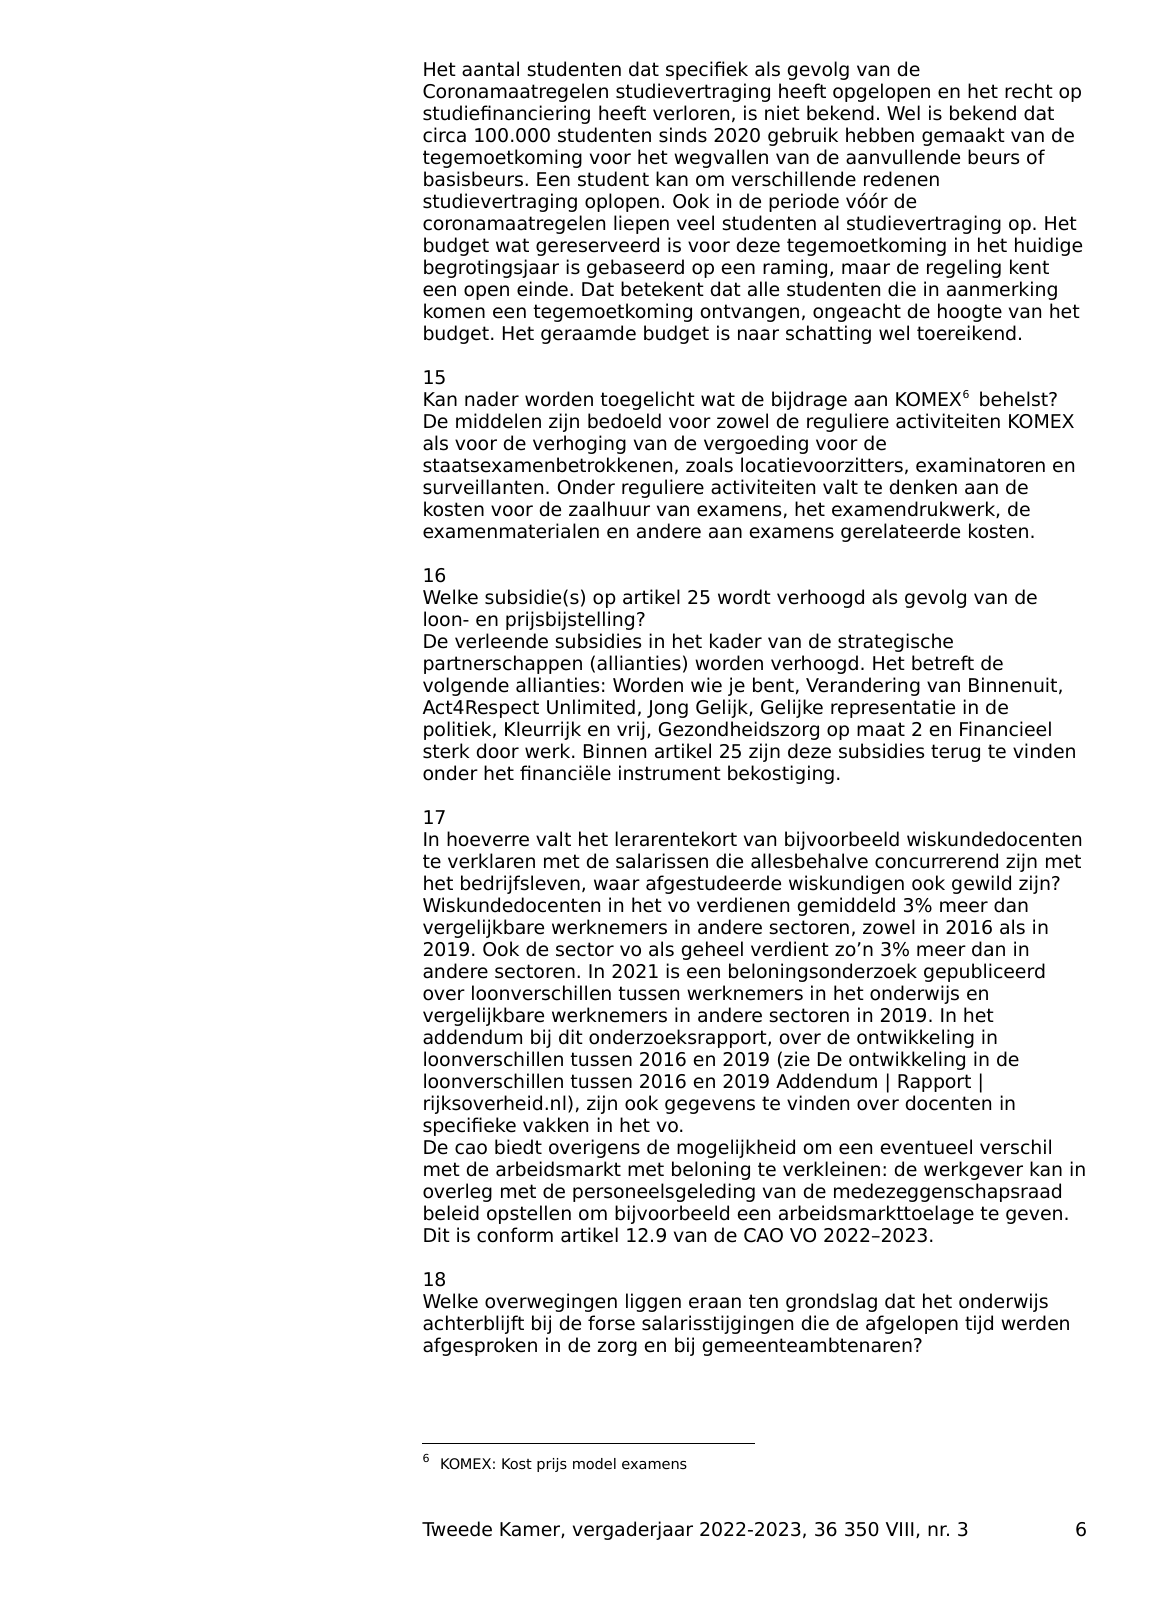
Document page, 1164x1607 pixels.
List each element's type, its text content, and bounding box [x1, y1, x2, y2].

text KOMEX: Kost prijs model examens [422, 1452, 1087, 1474]
text 17 [422, 807, 1087, 829]
text De verleende subsidies in het kader van de strategische partnerschappen (allianties) worden verhoogd. Het betreft de volgende allianties: Worden wie je bent, Verandering van Binnenuit, Act4Respect Unlimited, Jong Gelijk, Gelijke representatie in de politiek, Kleurrijk en vrij, Gezondheidszorg op maat 2 en Financieel sterk door werk. Binnen artikel 25 zijn deze subsidies terug te vinden onder het financiële instrument bekostiging. [422, 631, 1087, 785]
text Welke overwegingen liggen eraan ten grondslag dat het onderwijs achterblijft bij de forse salarisstijgingen die de afgelopen tijd werden afgesproken in de zorg en bij gemeenteambtenaren? [422, 1291, 1087, 1357]
text Het aantal studenten dat specifiek als gevolg van de Coronamaatregelen studievertraging heeft opgelopen en het recht op studiefinanciering heeft verloren, is niet bekend. Wel is bekend dat circa 100.000 studenten sinds 2020 gebruik hebben gemaakt van de tegemoetkoming voor het wegvallen van de aanvullende beurs of basisbeurs. Een student kan om verschillende redenen studievertraging oplopen. Ook in de periode vóór de coronamaatregelen liepen veel studenten al studievertraging op. Het budget wat gereserveerd is voor deze tegemoetkoming in het huidige begrotingsjaar is gebaseerd op een raming, maar de regeling kent een open einde. Dat betekent dat alle studenten die in aanmerking komen een tegemoetkoming ontvangen, ongeacht de hoogte van het budget. Het geraamde budget is naar schatting wel toereikend. [422, 59, 1087, 345]
text 16 [422, 565, 1087, 587]
text 18 [422, 1269, 1087, 1291]
text Kan nader worden toegelicht wat de bijdrage aan KOMEX behelst? [422, 389, 1087, 411]
text De middelen zijn bedoeld voor zowel de reguliere activiteiten KOMEX als voor de verhoging van de vergoeding voor de staatsexamenbetrokkenen, zoals locatievoorzitters, examinatoren en surveillanten. Onder reguliere activiteiten valt te denken aan de kosten voor de zaalhuur van examens, het examendrukwerk, de examenmaterialen en andere aan examens gerelateerde kosten. [422, 411, 1087, 543]
text De cao biedt overigens de mogelijkheid om een eventueel verschil met de arbeidsmarkt met beloning te verkleinen: de werkgever kan in overleg met de personeelsgeleding van de medezeggenschapsraad beleid opstellen om bijvoorbeeld een arbeidsmarkttoelage te geven. Dit is conform artikel 12.9 van de CAO VO 2022–2023. [422, 1137, 1087, 1247]
text 15 [422, 367, 1087, 389]
text In hoeverre valt het lerarentekort van bijvoorbeeld wiskundedocenten te verklaren met de salarissen die allesbehalve concurrerend zijn met het bedrijfsleven, waar afgestudeerde wiskundigen ook gewild zijn? [422, 829, 1087, 895]
text Welke subsidie(s) op artikel 25 wordt verhoogd als gevolg van de loon- en prijsbijstelling? [422, 587, 1087, 631]
text Wiskundedocenten in het vo verdienen gemiddeld 3% meer dan vergelijkbare werknemers in andere sectoren, zowel in 2016 als in 2019. Ook de sector vo als geheel verdient zo’n 3% meer dan in andere sectoren. In 2021 is een beloningsonderzoek gepubliceerd over loonverschillen tussen werknemers in het onderwijs en vergelijkbare werknemers in andere sectoren in 2019. In het addendum bij dit onderzoeksrapport, over de ontwikkeling in loonverschillen tussen 2016 en 2019 (zie De ontwikkeling in de loonverschillen tussen 2016 en 2019 Addendum | Rapport | rijksoverheid.nl), zijn ook gegevens te vinden over docenten in specifieke vakken in het vo. [422, 895, 1087, 1137]
